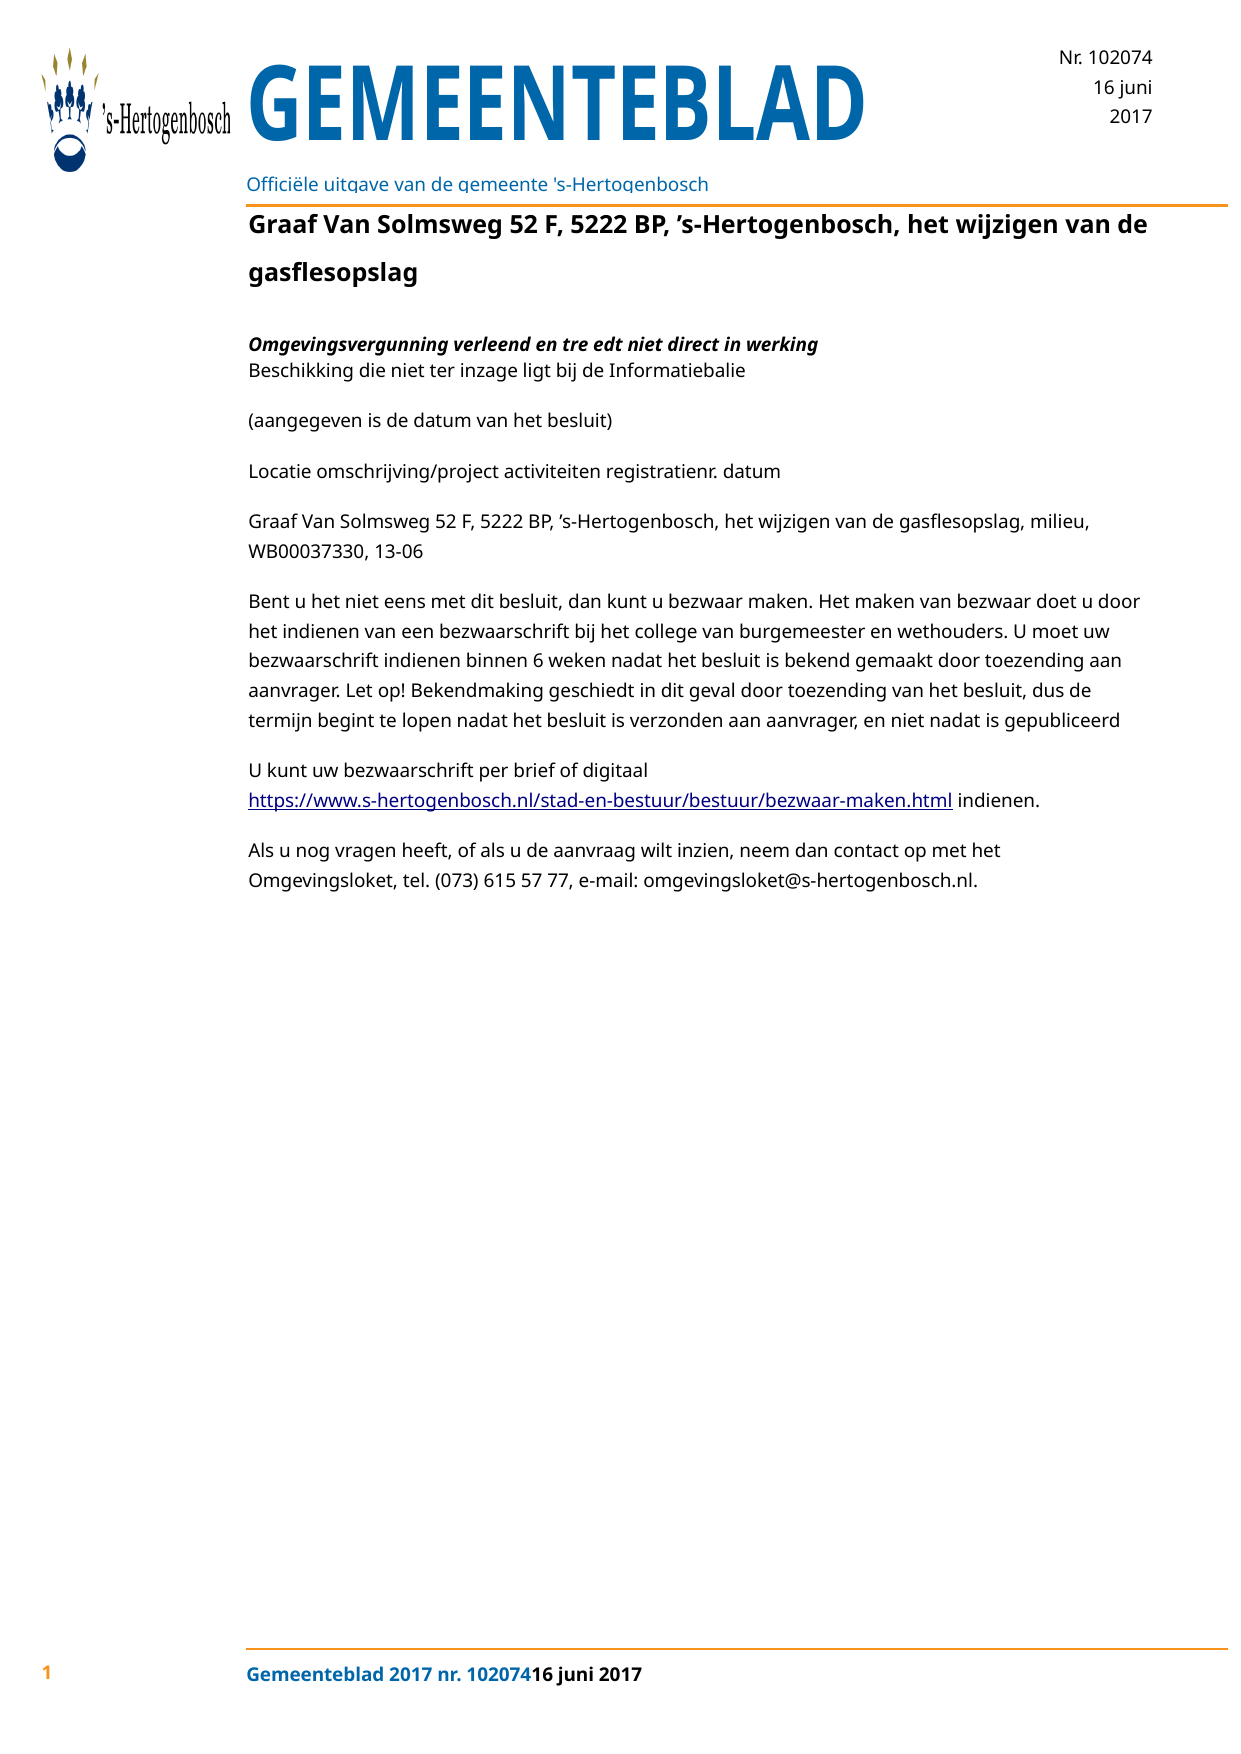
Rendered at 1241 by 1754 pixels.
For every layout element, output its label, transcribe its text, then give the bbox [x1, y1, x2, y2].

text Bent u het niet eens met dit besluit, dan kunt u bezwaar maken. Het maken van bezwaar doet u door het indienen van een bezwaarschrift bij het college van burgemeester en wethouders. U moet uw bezwaarschrift indienen binnen 6 weken nadat het besluit is bekend gemaakt door toezending aan aanvrager. Let op! Bekendmaking geschiedt in dit geval door toezending van het besluit, dus de termijn begint te lopen nadat het besluit is verzonden aan aanvrager, en niet nadat is gepubliceerd [248, 588, 1152, 732]
text Locatie omschrijving/project activiteiten registratienr. datum [248, 458, 1152, 484]
text Omgevingsvergunning verleend en tre edt niet direct in werking [248, 331, 1152, 357]
text Graaf Van Solmsweg 52 F, 5222 BP, ’s-Hertogenbosch, het wijzigen van de gasflesopslag, milieu, WB00037330, 13-06 [248, 508, 1152, 564]
picture [41, 47, 231, 172]
text (aangegeven is de datum van het besluit) [248, 408, 1152, 433]
text Beschikking die niet ter inzage ligt bij de Informatiebalie [248, 357, 1152, 383]
text Graaf Van Solmsweg 52 F, 5222 BP, ’s-Hertogenbosch, het wijzigen van de gasflesopslag [248, 207, 1152, 288]
text Als u nog vragen heeft, of als u de aanvraag wilt inzien, neem dan contact op met het Omgevingsloket, tel. (073) 615 57 77, e-mail: omgevingsloket@s-hertogenbosch.nl. [248, 837, 1152, 892]
text U kunt uw bezwaarschrift per brief of digitaal https://www.s-hertogenbosch.nl/stad-en-bestuur/bestuur/bezwaar-maken.html indienen. [248, 757, 1152, 812]
